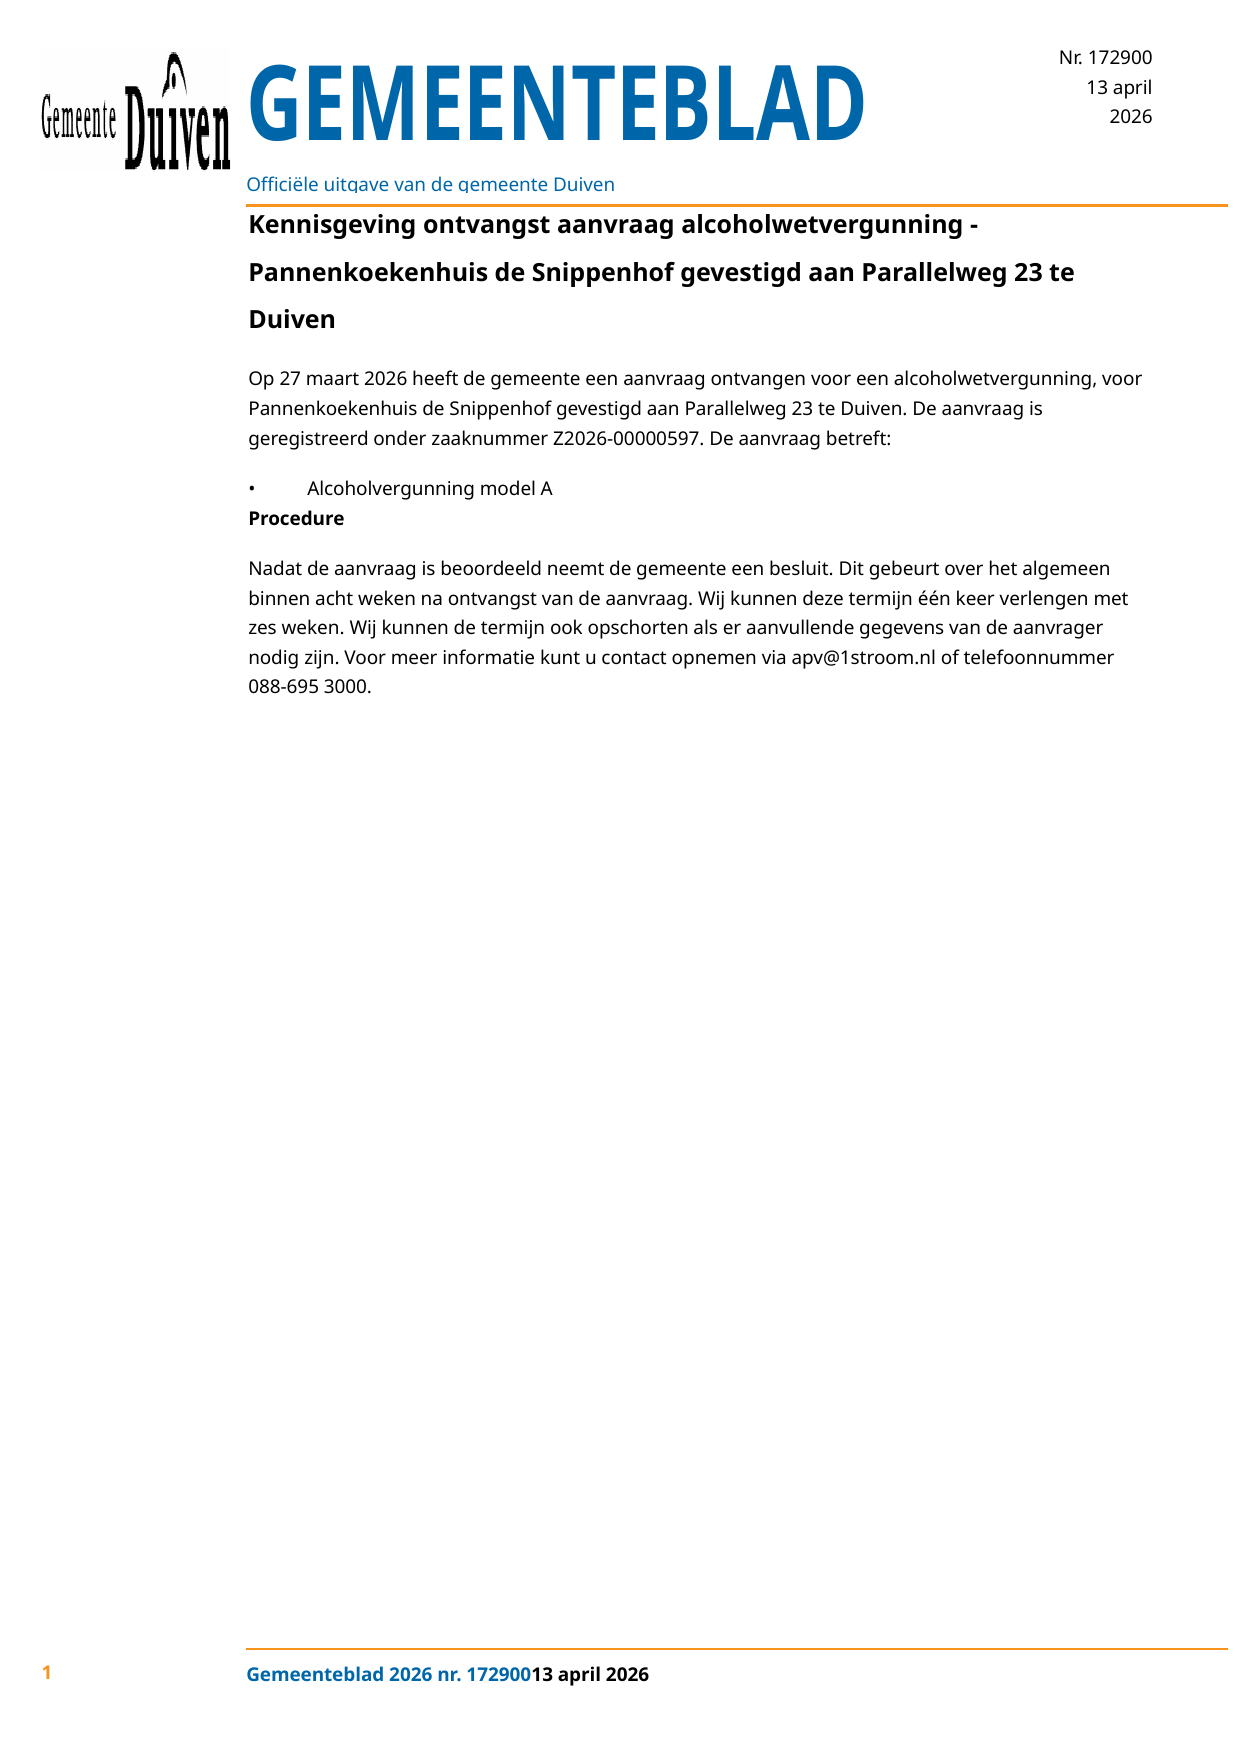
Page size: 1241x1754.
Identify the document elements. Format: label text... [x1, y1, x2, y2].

text Procedure [248, 505, 1152, 530]
text Op 27 maart 2026 heeft de gemeente een aanvraag ontvangen voor een alcoholwetvergunning, voor Pannenkoekenhuis de Snippenhof gevestigd aan Parallelweg 23 te Duiven. De aanvraag is geregistreerd onder zaaknummer Z2026-00000597. De aanvraag betreft: [248, 366, 1152, 450]
list Alcoholvergunning model A [248, 475, 1152, 501]
text Kennisgeving ontvangst aanvraag alcoholwetvergunning - Pannenkoekenhuis de Snippenhof gevestigd aan Parallelweg 23 te Duiven [248, 207, 1152, 336]
picture [41, 47, 231, 172]
text Nadat de aanvraag is beoordeeld neemt de gemeente een besluit. Dit gebeurt over het algemeen binnen acht weken na ontvangst van de aanvraag. Wij kunnen deze termijn één keer verlengen met zes weken. Wij kunnen de termijn ook opschorten als er aanvullende gegevens van de aanvrager nodig zijn. Voor meer informatie kunt u contact opnemen via apv@1stroom.nl of telefoonnummer 088-695 3000. [248, 555, 1152, 699]
